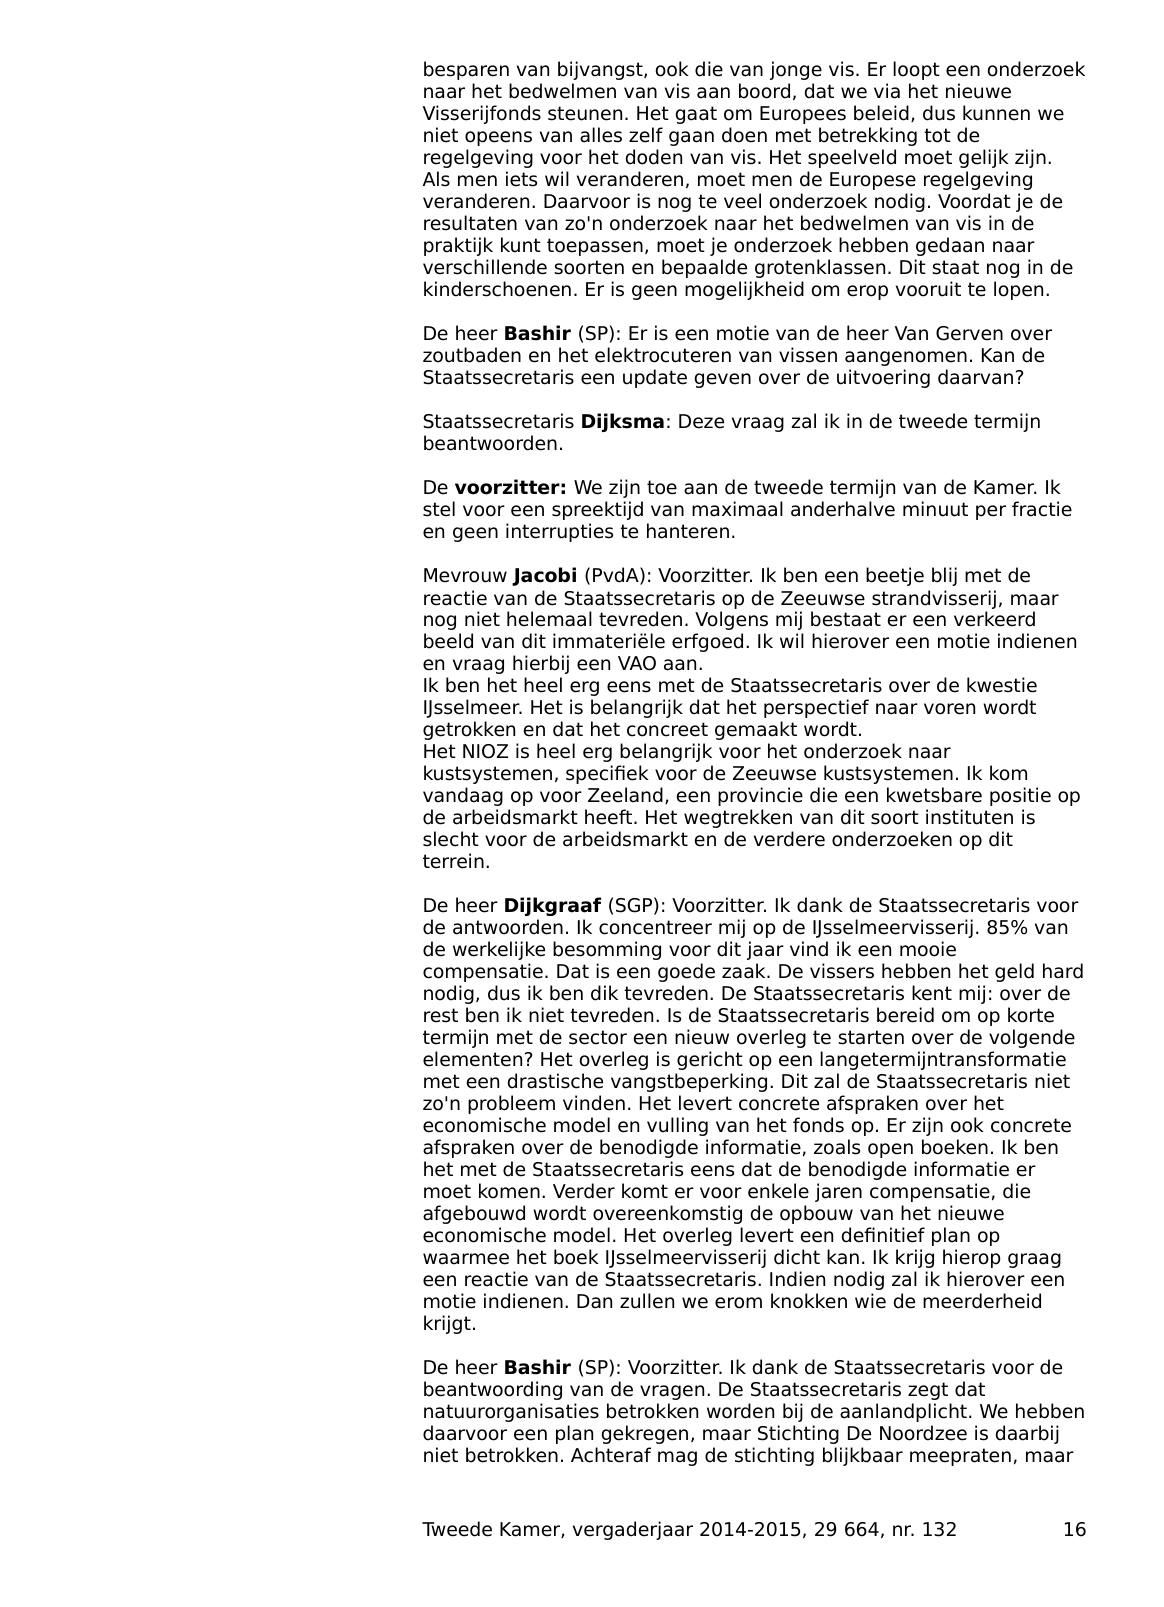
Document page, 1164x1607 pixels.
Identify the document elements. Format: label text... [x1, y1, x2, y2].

text Mevrouw Jacobi (PvdA): Voorzitter. Ik ben een beetje blij met de reactie van de Staatssecretaris op de Zeeuwse strandvisserij, maar nog niet helemaal tevreden. Volgens mij bestaat er een verkeerd beeld van dit immateriële erfgoed. Ik wil hierover een motie indienen en vraag hierbij een VAO aan. [422, 565, 1087, 675]
text De heer Bashir (SP): Er is een motie van de heer Van Gerven over zoutbaden en het elektrocuteren van vissen aangenomen. Kan de Staatssecretaris een update geven over de uitvoering daarvan? [422, 323, 1087, 389]
text De heer Dijkgraaf (SGP): Voorzitter. Ik dank de Staatssecretaris voor de antwoorden. Ik concentreer mij op de IJsselmeervisserij. 85% van de werkelijke besomming voor dit jaar vind ik een mooie compensatie. Dat is een goede zaak. De vissers hebben het geld hard nodig, dus ik ben dik tevreden. De Staatssecretaris kent mij: over de rest ben ik niet tevreden. Is de Staatssecretaris bereid om op korte termijn met de sector een nieuw overleg te starten over de volgende elementen? Het overleg is gericht op een langetermijntransformatie met een drastische vangstbeperking. Dit zal de Staatssecretaris niet zo'n probleem vinden. Het levert concrete afspraken over het economische model en vulling van het fonds op. Er zijn ook concrete afspraken over de benodigde informatie, zoals open boeken. Ik ben het met de Staatssecretaris eens dat de benodigde informatie er moet komen. Verder komt er voor enkele jaren compensatie, die afgebouwd wordt overeenkomstig de opbouw van het nieuwe economische model. Het overleg levert een definitief plan op waarmee het boek IJsselmeervisserij dicht kan. Ik krijg hierop graag een reactie van de Staatssecretaris. Indien nodig zal ik hierover een motie indienen. Dan zullen we erom knokken wie de meerderheid krijgt. [422, 895, 1087, 1335]
text besparen van bijvangst, ook die van jonge vis. Er loopt een onderzoek naar het bedwelmen van vis aan boord, dat we via het nieuwe Visserijfonds steunen. Het gaat om Europees beleid, dus kunnen we niet opeens van alles zelf gaan doen met betrekking tot de regelgeving voor het doden van vis. Het speelveld moet gelijk zijn. Als men iets wil veranderen, moet men de Europese regelgeving veranderen. Daarvoor is nog te veel onderzoek nodig. Voordat je de resultaten van zo'n onderzoek naar het bedwelmen van vis in de praktijk kunt toepassen, moet je onderzoek hebben gedaan naar verschillende soorten en bepaalde grotenklassen. Dit staat nog in de kinderschoenen. Er is geen mogelijkheid om erop vooruit te lopen. [422, 59, 1087, 301]
text De voorzitter: We zijn toe aan de tweede termijn van de Kamer. Ik stel voor een spreektijd van maximaal anderhalve minuut per fractie en geen interrupties te hanteren. [422, 477, 1087, 543]
text Ik ben het heel erg eens met de Staatssecretaris over de kwestie IJsselmeer. Het is belangrijk dat het perspectief naar voren wordt getrokken en dat het concreet gemaakt wordt. [422, 675, 1087, 741]
text Staatssecretaris Dijksma: Deze vraag zal ik in de tweede termijn beantwoorden. [422, 411, 1087, 455]
text Het NIOZ is heel erg belangrijk voor het onderzoek naar kustsystemen, specifiek voor de Zeeuwse kustsystemen. Ik kom vandaag op voor Zeeland, een provincie die een kwetsbare positie op de arbeidsmarkt heeft. Het wegtrekken van dit soort instituten is slecht voor de arbeidsmarkt en de verdere onderzoeken op dit terrein. [422, 741, 1087, 873]
text De heer Bashir (SP): Voorzitter. Ik dank de Staatssecretaris voor de beantwoording van de vragen. De Staatssecretaris zegt dat natuurorganisaties betrokken worden bij de aanlandplicht. We hebben daarvoor een plan gekregen, maar Stichting De Noordzee is daarbij niet betrokken. Achteraf mag de stichting blijkbaar meepraten, maar [422, 1357, 1087, 1467]
